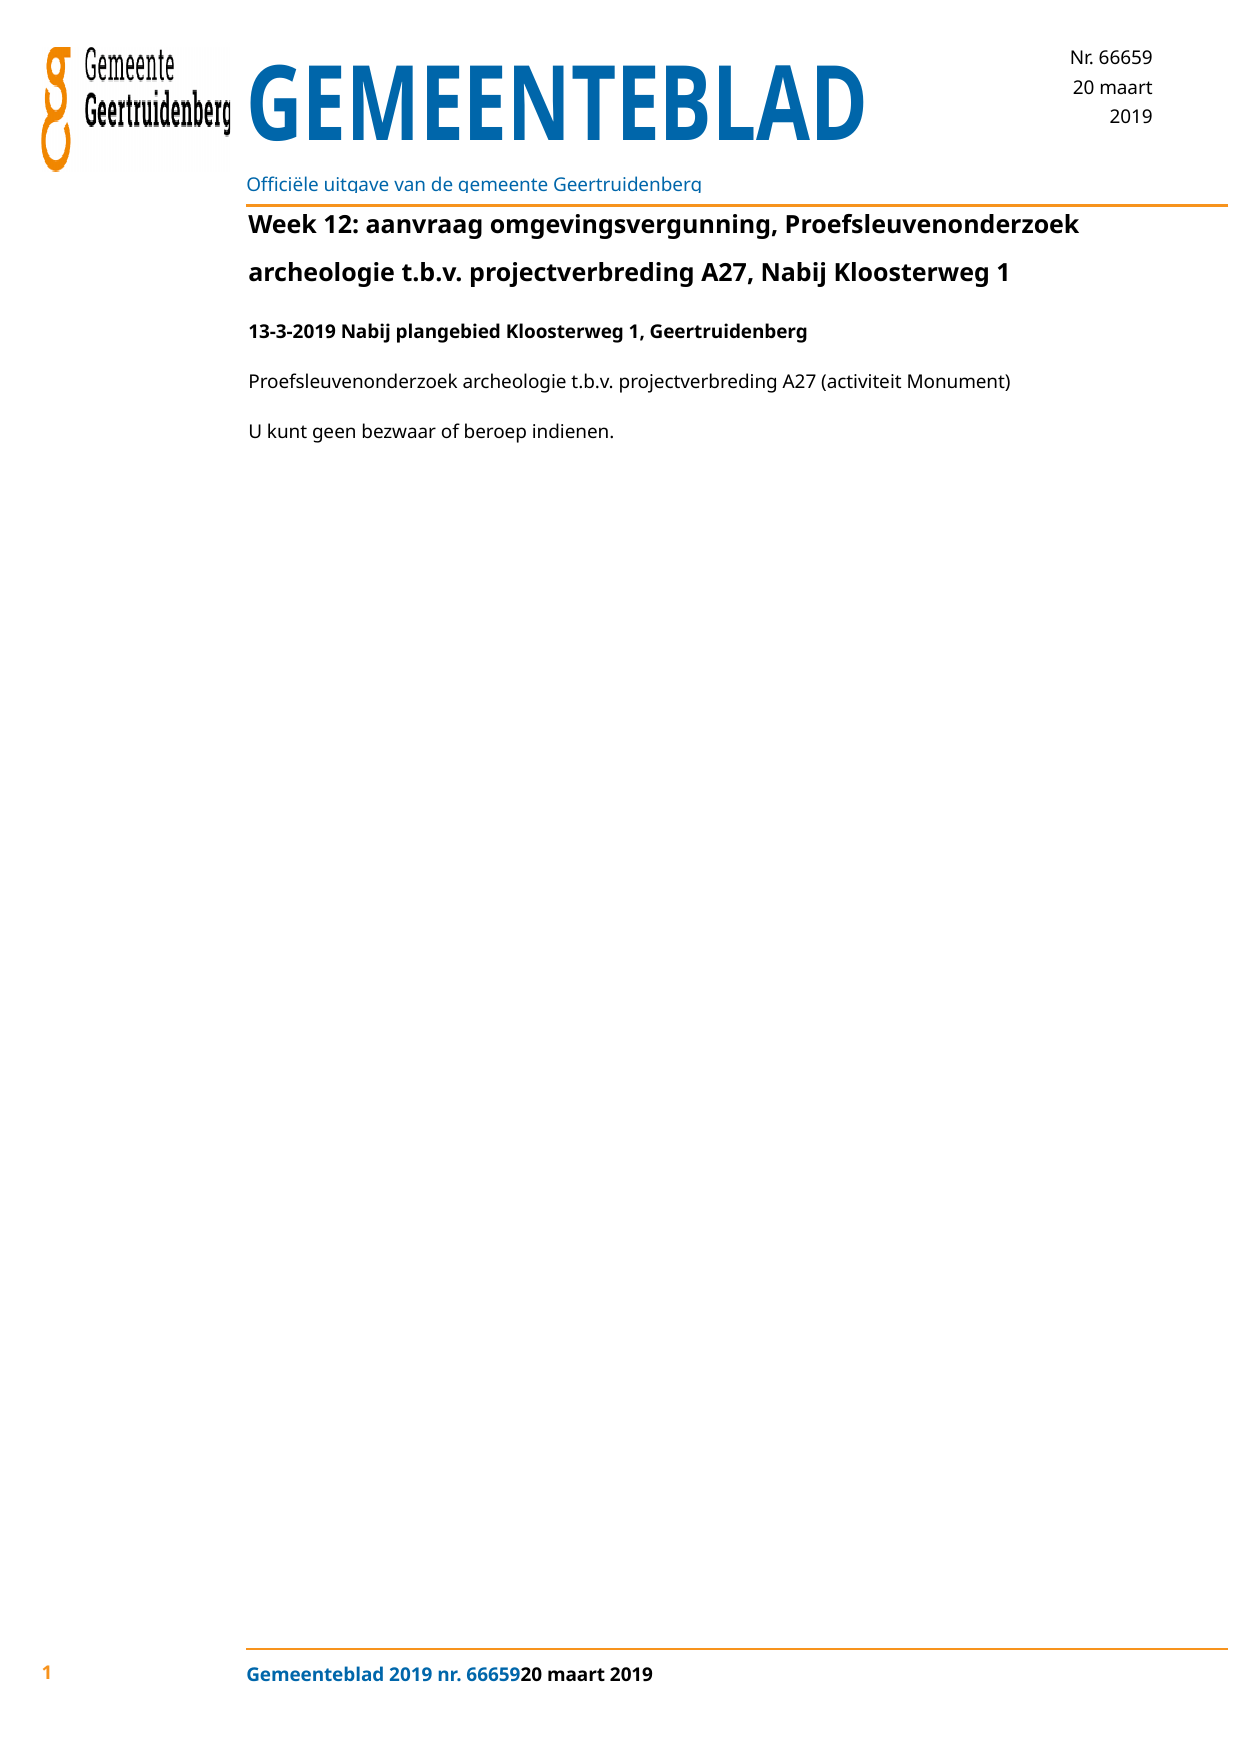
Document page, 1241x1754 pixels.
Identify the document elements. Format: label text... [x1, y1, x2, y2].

picture [41, 47, 231, 172]
text U kunt geen bezwaar of beroep indienen. [248, 419, 1152, 444]
text 13-3-2019 Nabij plangebied Kloosterweg 1, Geertruidenberg [248, 318, 1152, 344]
text Week 12: aanvraag omgevingsvergunning, Proefsleuvenonderzoek archeologie t.b.v. projectverbreding A27, Nabij Kloosterweg 1 [248, 207, 1152, 288]
text Proefsleuvenonderzoek archeologie t.b.v. projectverbreding A27 (activiteit Monument) [248, 368, 1152, 394]
